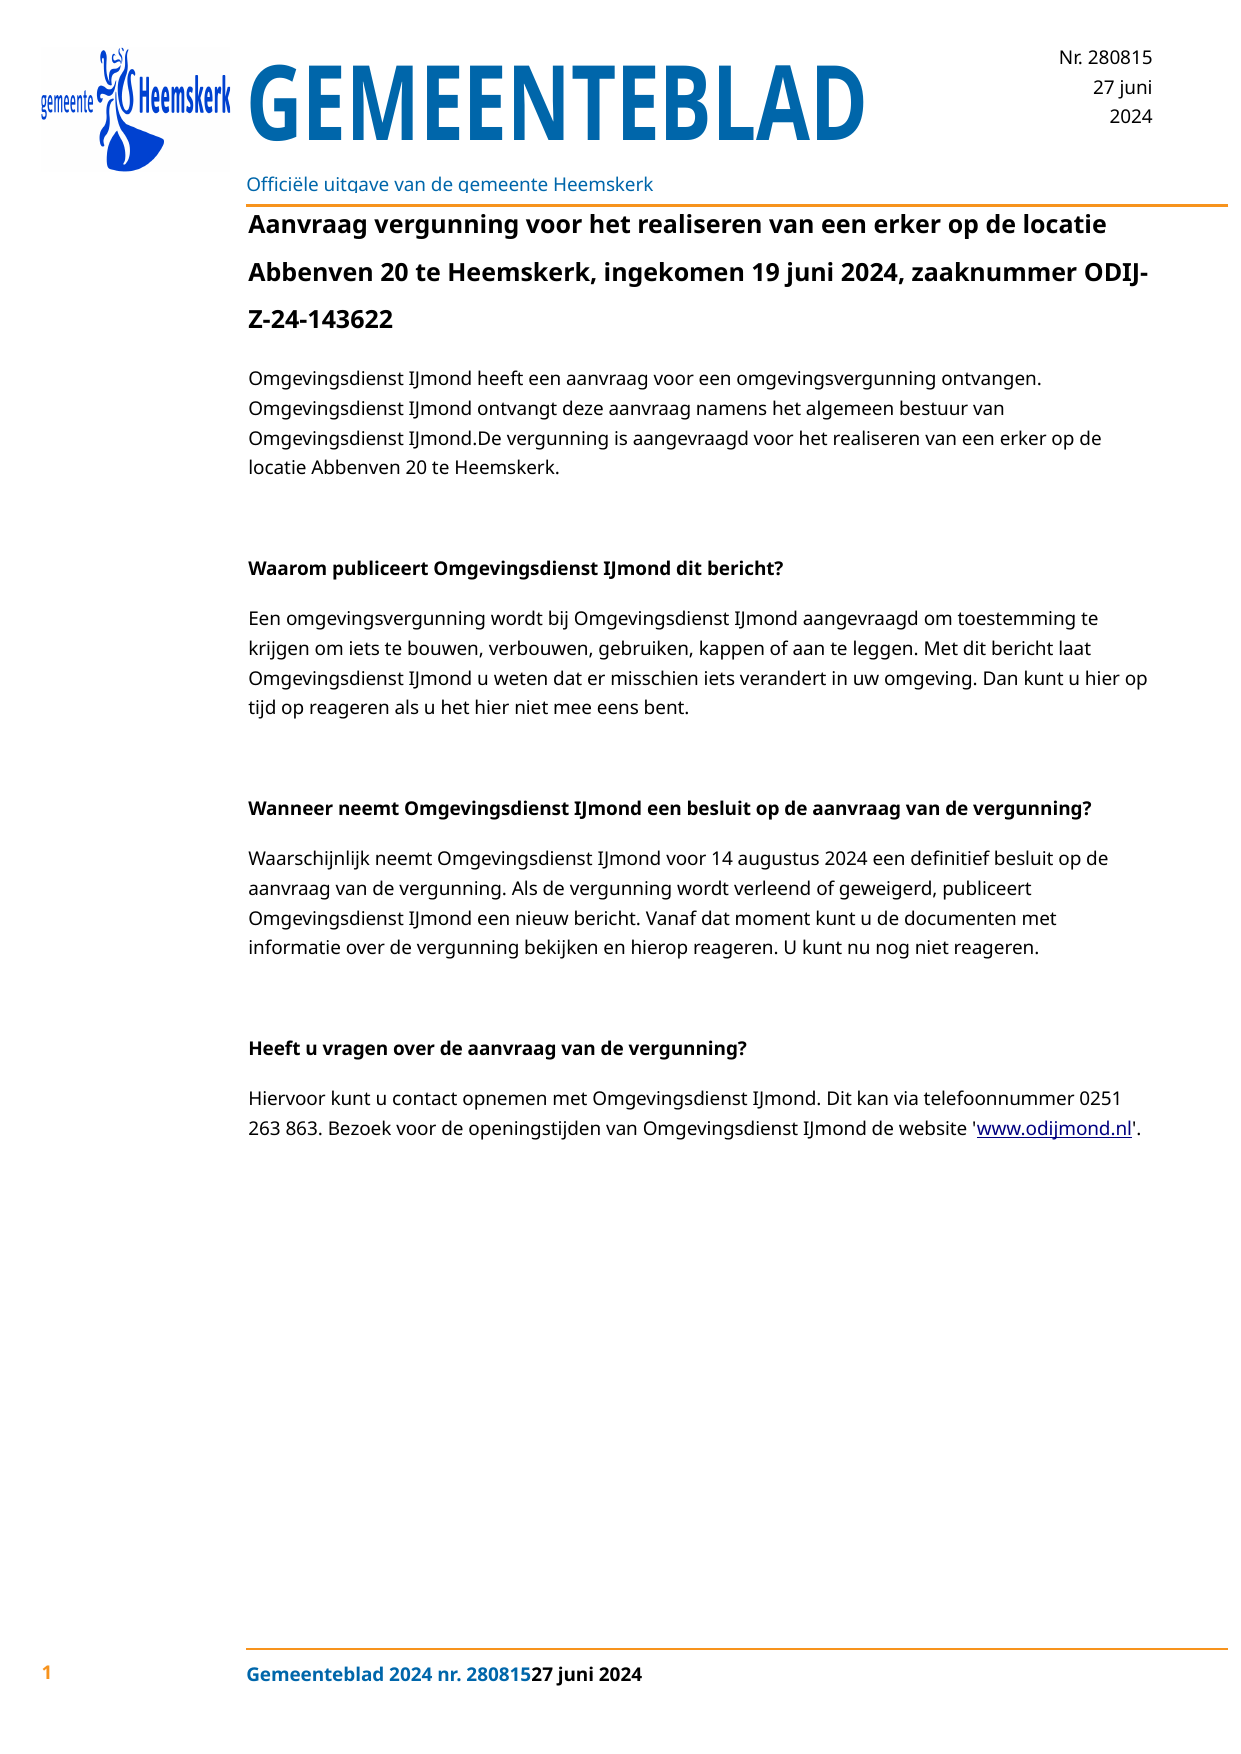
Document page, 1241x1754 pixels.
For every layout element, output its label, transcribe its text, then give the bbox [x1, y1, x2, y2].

text Aanvraag vergunning voor het realiseren van een erker op de locatie Abbenven 20 te Heemskerk, ingekomen 19 juni 2024, zaaknummer ODIJ-Z-24-143622 [248, 207, 1152, 336]
text Hiervoor kunt u contact opnemen met Omgevingsdienst IJmond. Dit kan via telefoonnummer 0251 263 863. Bezoek voor de openingstijden van Omgevingsdienst IJmond de website 'www.odijmond.nl'. [248, 1086, 1152, 1141]
text Omgevingsdienst IJmond heeft een aanvraag voor een omgevingsvergunning ontvangen. Omgevingsdienst IJmond ontvangt deze aanvraag namens het algemeen bestuur van Omgevingsdienst IJmond.De vergunning is aangevraagd voor het realiseren van een erker op de locatie Abbenven 20 te Heemskerk. [248, 366, 1152, 480]
text Heeft u vragen over de aanvraag van de vergunning? [248, 1035, 1152, 1061]
text Waarom publiceert Omgevingsdienst IJmond dit bericht? [248, 555, 1152, 581]
text Wanneer neemt Omgevingsdienst IJmond een besluit op de aanvraag van de vergunning? [248, 795, 1152, 821]
text Waarschijnlijk neemt Omgevingsdienst IJmond voor 14 augustus 2024 een definitief besluit op de aanvraag van de vergunning. Als de vergunning wordt verleend of geweigerd, publiceert Omgevingsdienst IJmond een nieuw bericht. Vanaf dat moment kunt u de documenten met informatie over de vergunning bekijken en hierop reageren. U kunt nu nog niet reageren. [248, 846, 1152, 960]
text Een omgevingsvergunning wordt bij Omgevingsdienst IJmond aangevraagd om toestemming te krijgen om iets te bouwen, verbouwen, gebruiken, kappen of aan te leggen. Met dit bericht laat Omgevingsdienst IJmond u weten dat er misschien iets verandert in uw omgeving. Dan kunt u hier op tijd op reageren als u het hier niet mee eens bent. [248, 606, 1152, 720]
picture [41, 47, 231, 172]
